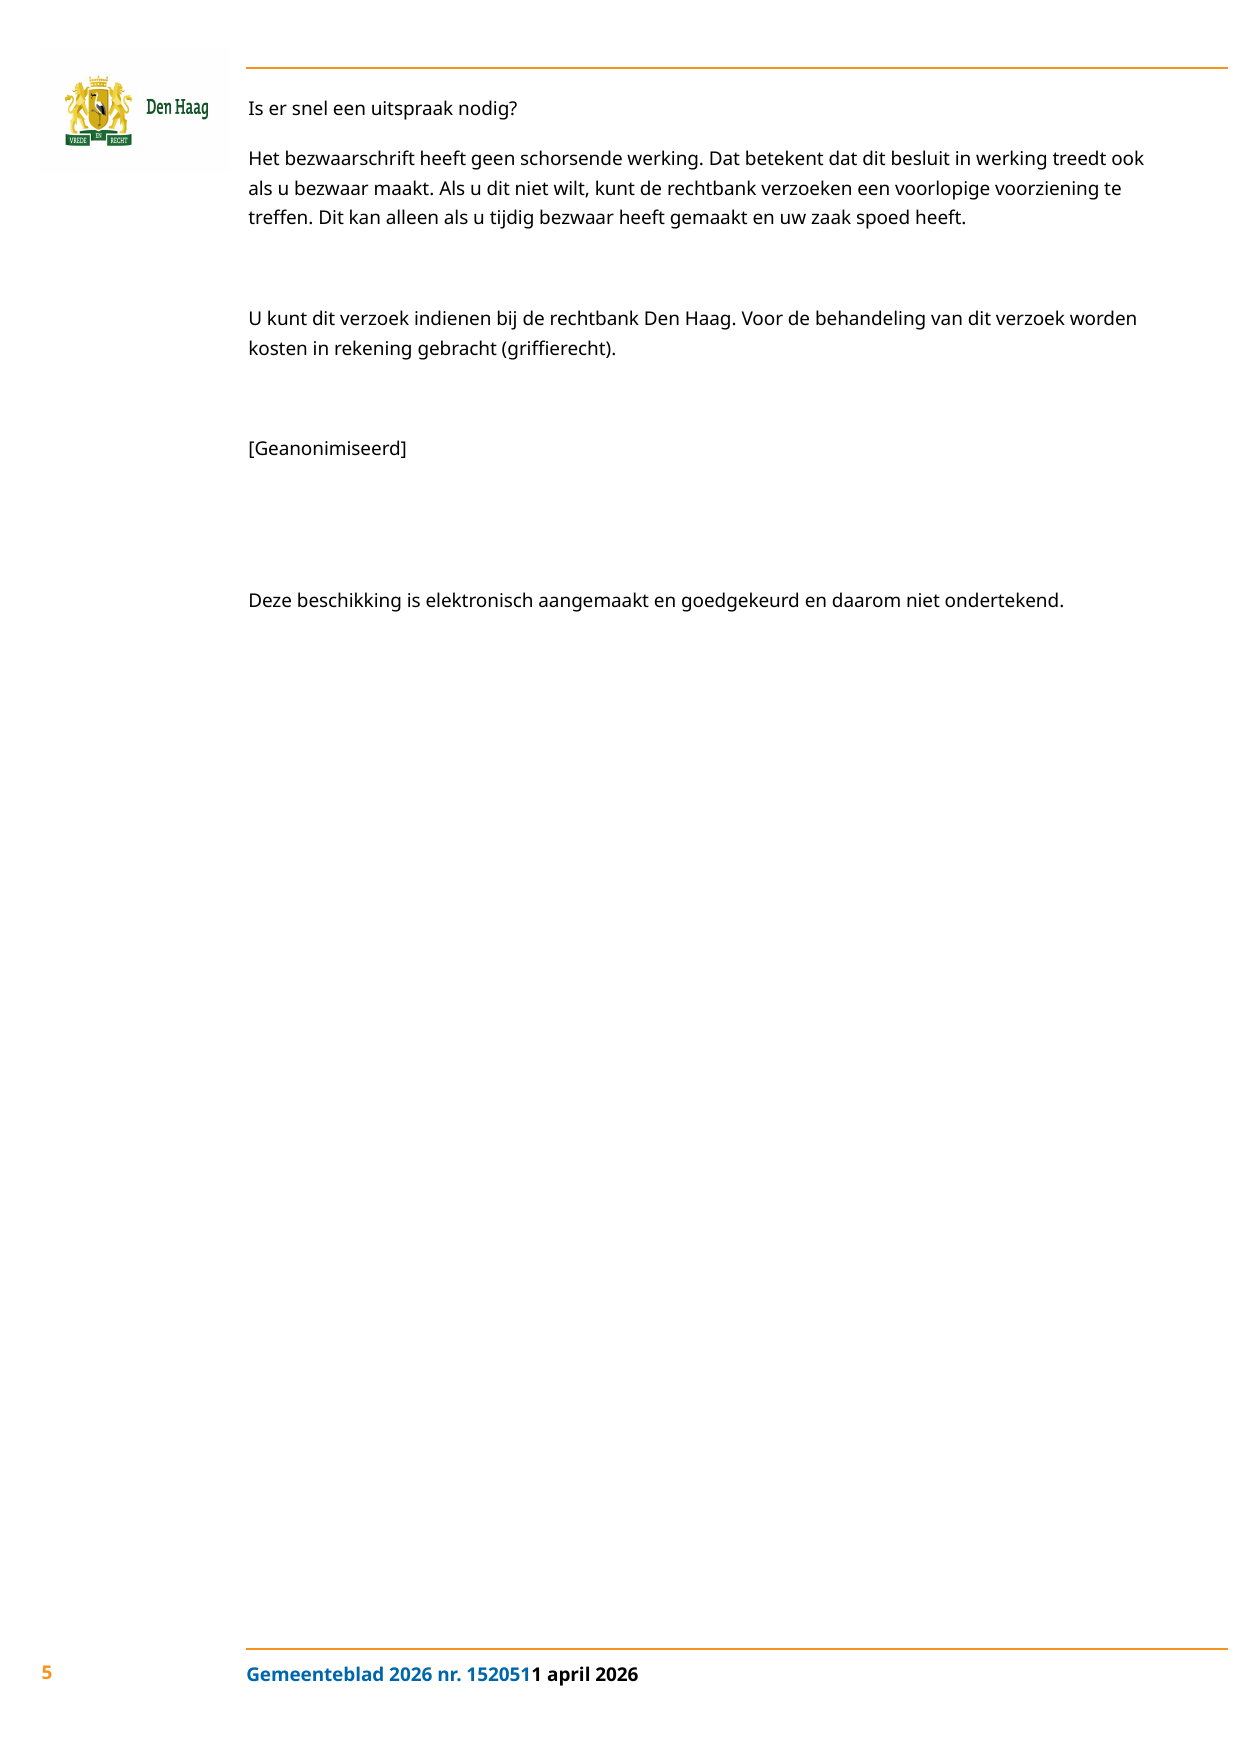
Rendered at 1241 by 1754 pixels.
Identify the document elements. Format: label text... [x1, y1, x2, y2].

text Deze beschikking is elektronisch aangemaakt en goedgekeurd en daarom niet ondertekend. [248, 587, 1152, 613]
picture [41, 47, 231, 172]
text U kunt dit verzoek indienen bij de rechtbank Den Haag. Voor de behandeling van dit verzoek worden kosten in rekening gebracht (griffierecht). [248, 305, 1152, 361]
text [Geanonimiseerd] [248, 436, 1152, 461]
text Is er snel een uitspraak nodig? [248, 95, 1152, 121]
text Het bezwaarschrift heeft geen schorsende werking. Dat betekent dat dit besluit in werking treedt ook als u bezwaar maakt. Als u dit niet wilt, kunt de rechtbank verzoeken een voorlopige voorziening te treffen. Dit kan alleen als u tijdig bezwaar heeft gemaakt en uw zaak spoed heeft. [248, 145, 1152, 230]
